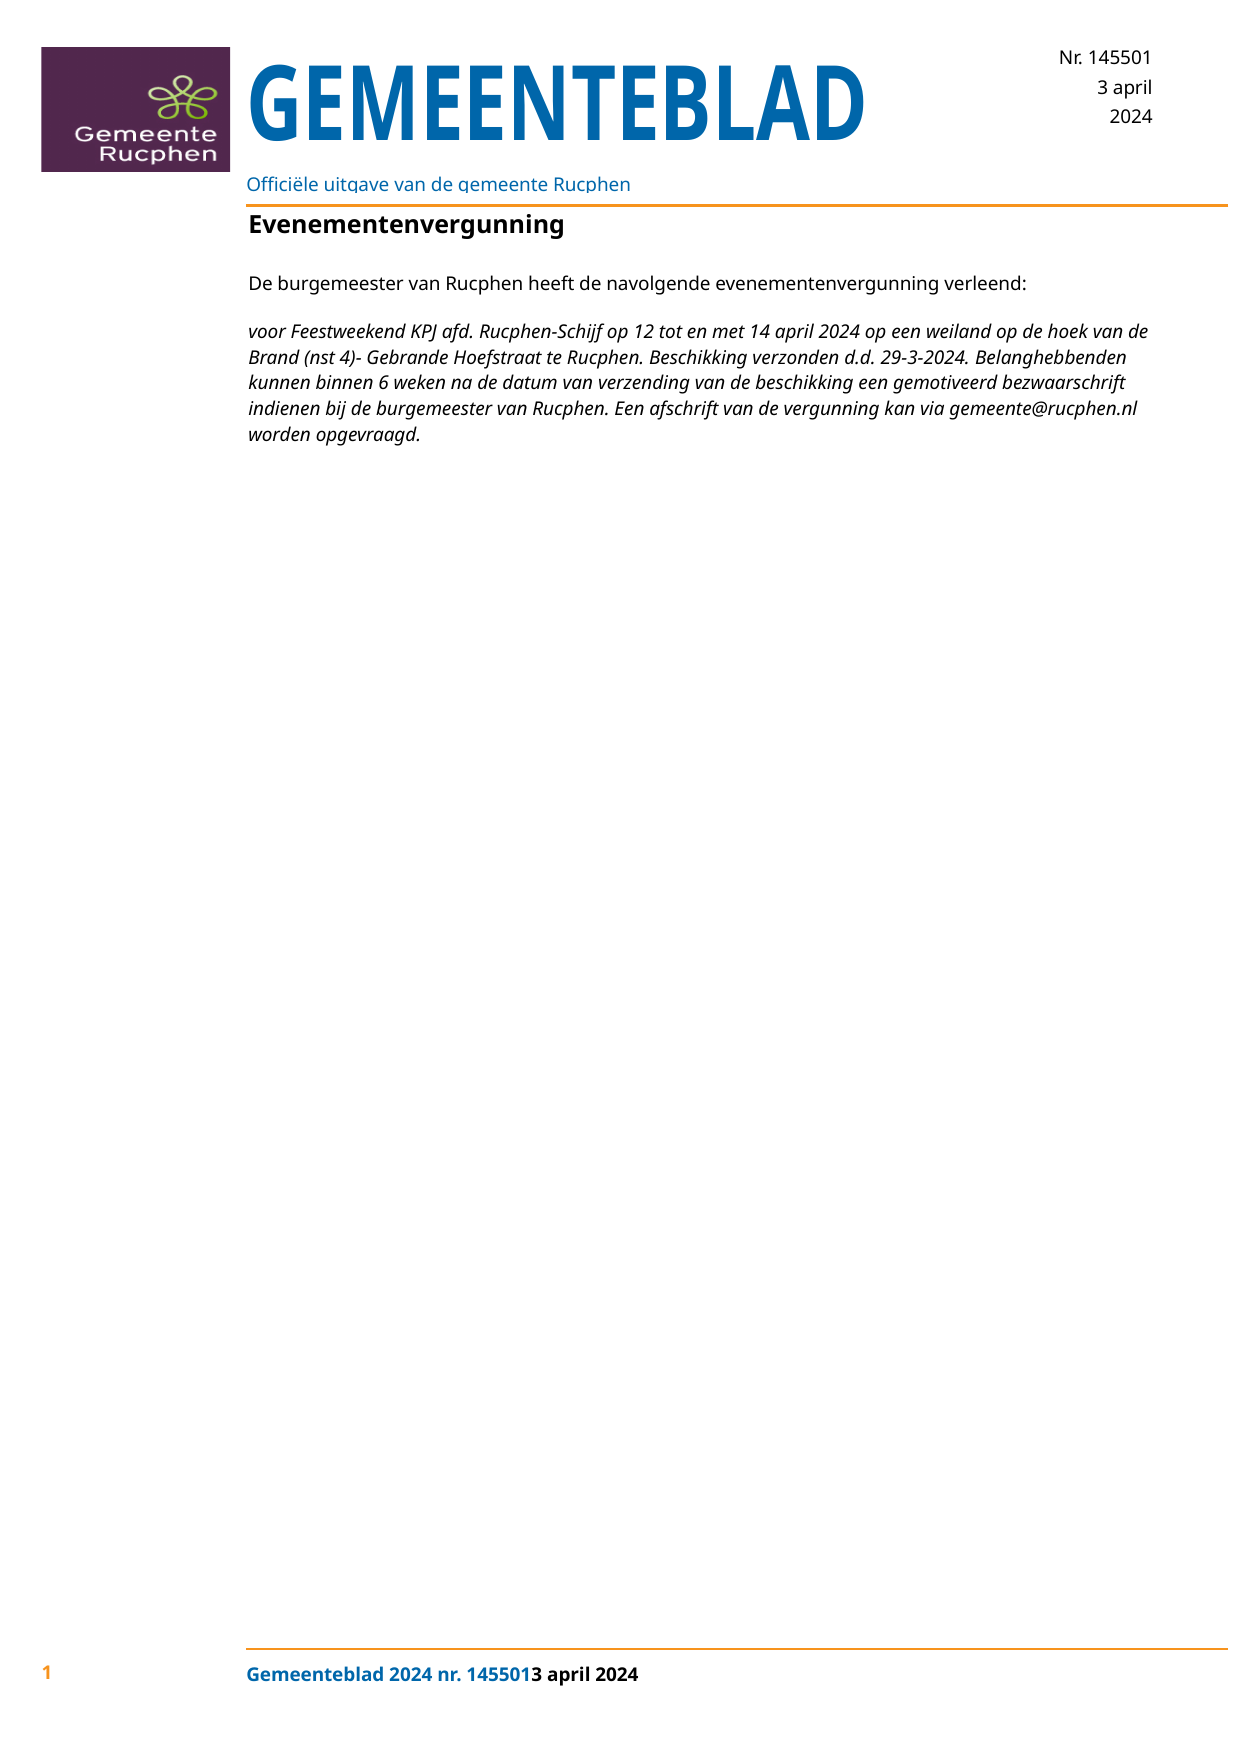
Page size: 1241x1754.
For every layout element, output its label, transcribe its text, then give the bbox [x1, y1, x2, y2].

picture [41, 47, 231, 172]
text De burgemeester van Rucphen heeft de navolgende evenementenvergunning verleend: [248, 270, 1152, 296]
text Evenementenvergunning [248, 207, 1152, 241]
text voor Feestweekend KPJ afd. Rucphen-Schijf op 12 tot en met 14 april 2024 op een weiland op de hoek van de Brand (nst 4)- Gebrande Hoefstraat te Rucphen. Beschikking verzonden d.d. 29-3-2024. Belanghebbenden kunnen binnen 6 weken na de datum van verzending van de beschikking een gemotiveerd bezwaarschrift indienen bij de burgemeester van Rucphen. Een afschrift van de vergunning kan via gemeente@rucphen.nl worden opgevraagd. [248, 318, 1152, 447]
